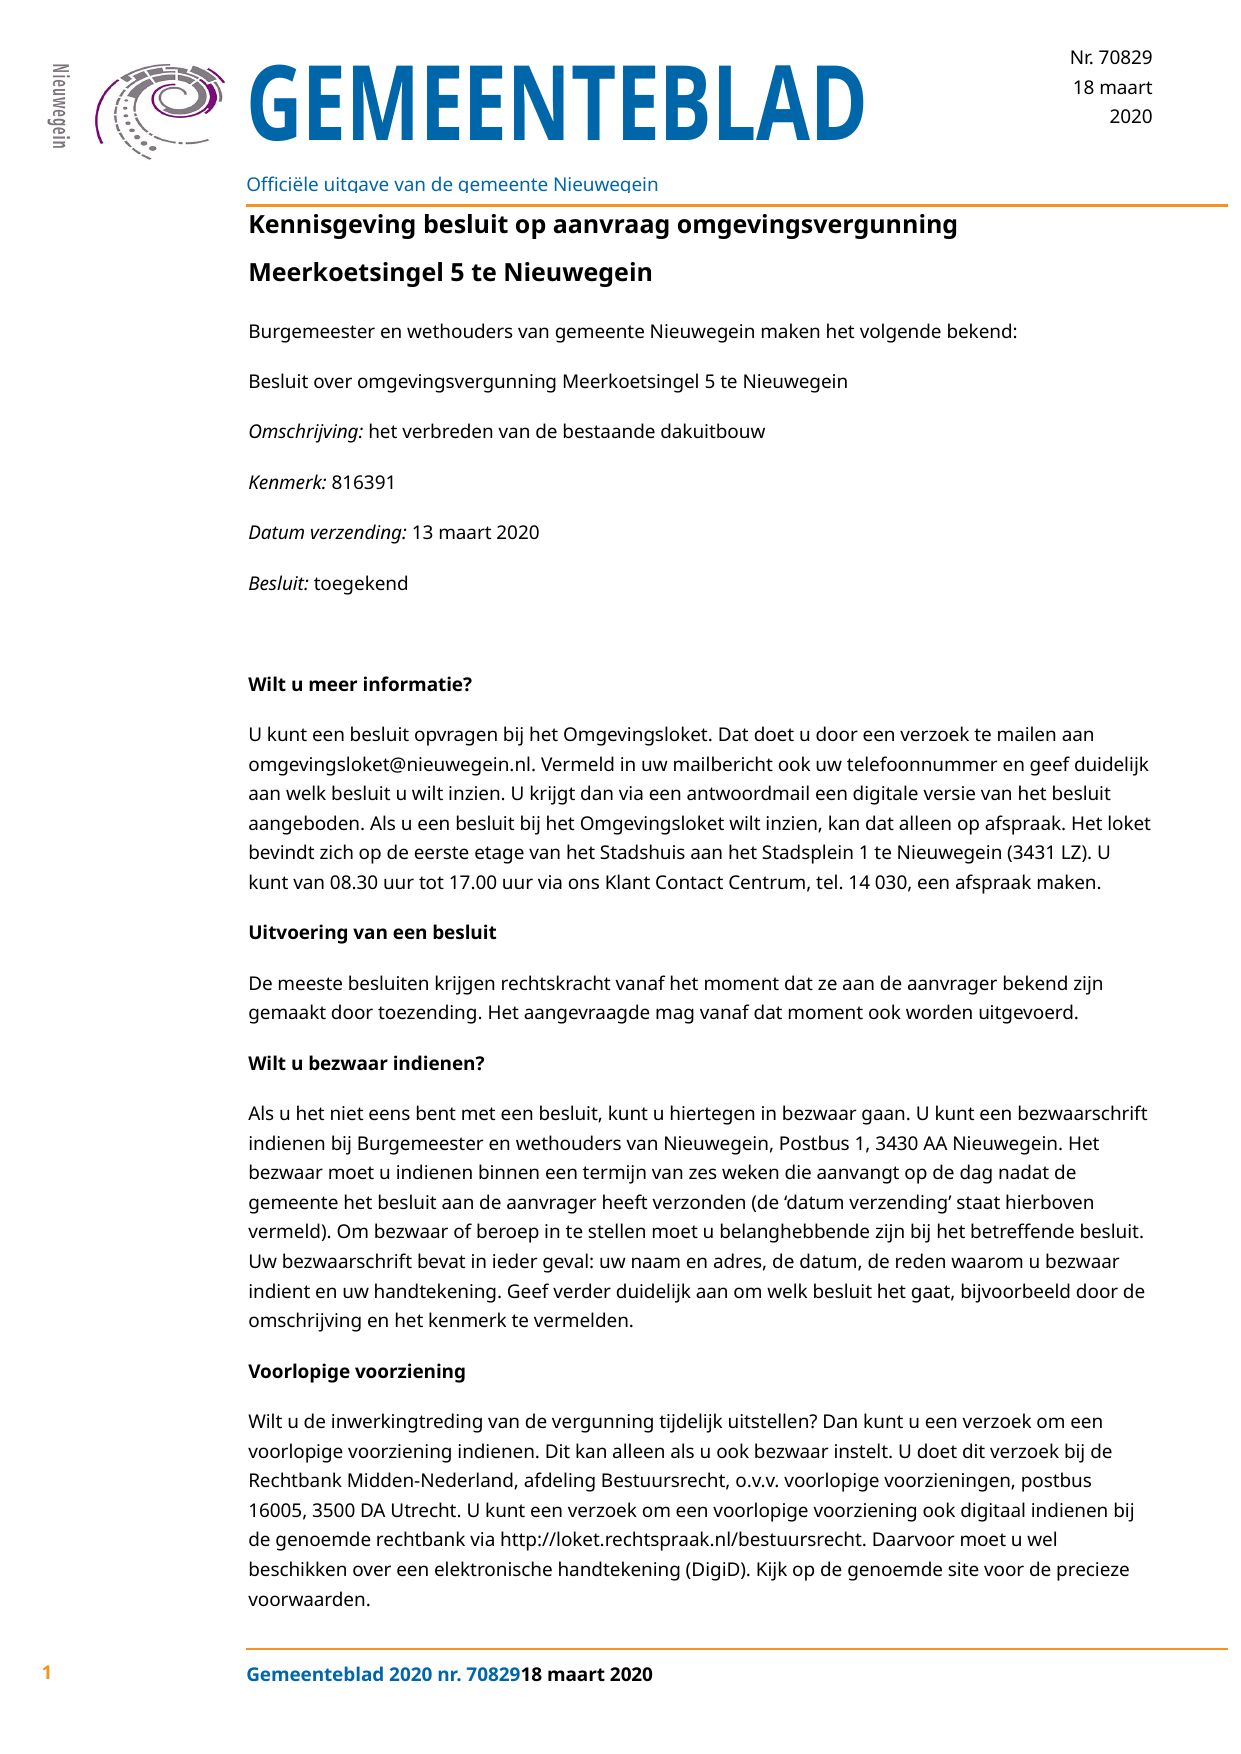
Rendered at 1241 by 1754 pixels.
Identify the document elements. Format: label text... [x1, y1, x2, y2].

text Besluit: toegekend [248, 570, 1152, 596]
text Wilt u bezwaar indienen? [248, 1050, 1152, 1076]
text U kunt een besluit opvragen bij het Omgevingsloket. Dat doet u door een verzoek te mailen aan omgevingsloket@nieuwegein.nl. Vermeld in uw mailbericht ook uw telefoonnummer en geef duidelijk aan welk besluit u wilt inzien. U krijgt dan via een antwoordmail een digitale versie van het besluit aangeboden. Als u een besluit bij het Omgevingsloket wilt inzien, kan dat alleen op afspraak. Het loket bevindt zich op de eerste etage van het Stadshuis aan het Stadsplein 1 te Nieuwegein (3431 LZ). U kunt van 08.30 uur tot 17.00 uur via ons Klant Contact Centrum, tel. 14 030, een afspraak maken. [248, 721, 1152, 895]
picture [41, 47, 231, 172]
text Kenmerk: 816391 [248, 469, 1152, 495]
text Kennisgeving besluit op aanvraag omgevingsvergunning Meerkoetsingel 5 te Nieuwegein [248, 207, 1152, 288]
text Omschrijving: het verbreden van de bestaande dakuitbouw [248, 419, 1152, 444]
text Datum verzending: 13 maart 2020 [248, 519, 1152, 545]
text Voorlopige voorziening [248, 1358, 1152, 1384]
text Als u het niet eens bent met een besluit, kunt u hiertegen in bezwaar gaan. U kunt een bezwaarschrift indienen bij Burgemeester en wethouders van Nieuwegein, Postbus 1, 3430 AA Nieuwegein. Het bezwaar moet u indienen binnen een termijn van zes weken die aanvangt op de dag nadat de gemeente het besluit aan de aanvrager heeft verzonden (de ‘datum verzending’ staat hierboven vermeld). Om bezwaar of beroep in te stellen moet u belanghebbende zijn bij het betreffende besluit. Uw bezwaarschrift bevat in ieder geval: uw naam en adres, de datum, de reden waarom u bezwaar indient en uw handtekening. Geef verder duidelijk aan om welk besluit het gaat, bijvoorbeeld door de omschrijving en het kenmerk te vermelden. [248, 1100, 1152, 1333]
text De meeste besluiten krijgen rechtskracht vanaf het moment dat ze aan de aanvrager bekend zijn gemaakt door toezending. Het aangevraagde mag vanaf dat moment ook worden uitgevoerd. [248, 970, 1152, 1025]
text Wilt u meer informatie? [248, 671, 1152, 697]
text Burgemeester en wethouders van gemeente Nieuwegein maken het volgende bekend: [248, 318, 1152, 344]
text Besluit over omgevingsvergunning Meerkoetsingel 5 te Nieuwegein [248, 368, 1152, 394]
text Uitvoering van een besluit [248, 919, 1152, 945]
text Wilt u de inwerkingtreding van de vergunning tijdelijk uitstellen? Dan kunt u een verzoek om een voorlopige voorziening indienen. Dit kan alleen als u ook bezwaar instelt. U doet dit verzoek bij de Rechtbank Midden-Nederland, afdeling Bestuursrecht, o.v.v. voorlopige voorzieningen, postbus 16005, 3500 DA Utrecht. U kunt een verzoek om een voorlopige voorziening ook digitaal indienen bij de genoemde rechtbank via http://loket.rechtspraak.nl/bestuursrecht. Daarvoor moet u wel beschikken over een elektronische handtekening (DigiD). Kijk op de genoemde site voor de precieze voorwaarden. [248, 1408, 1152, 1612]
